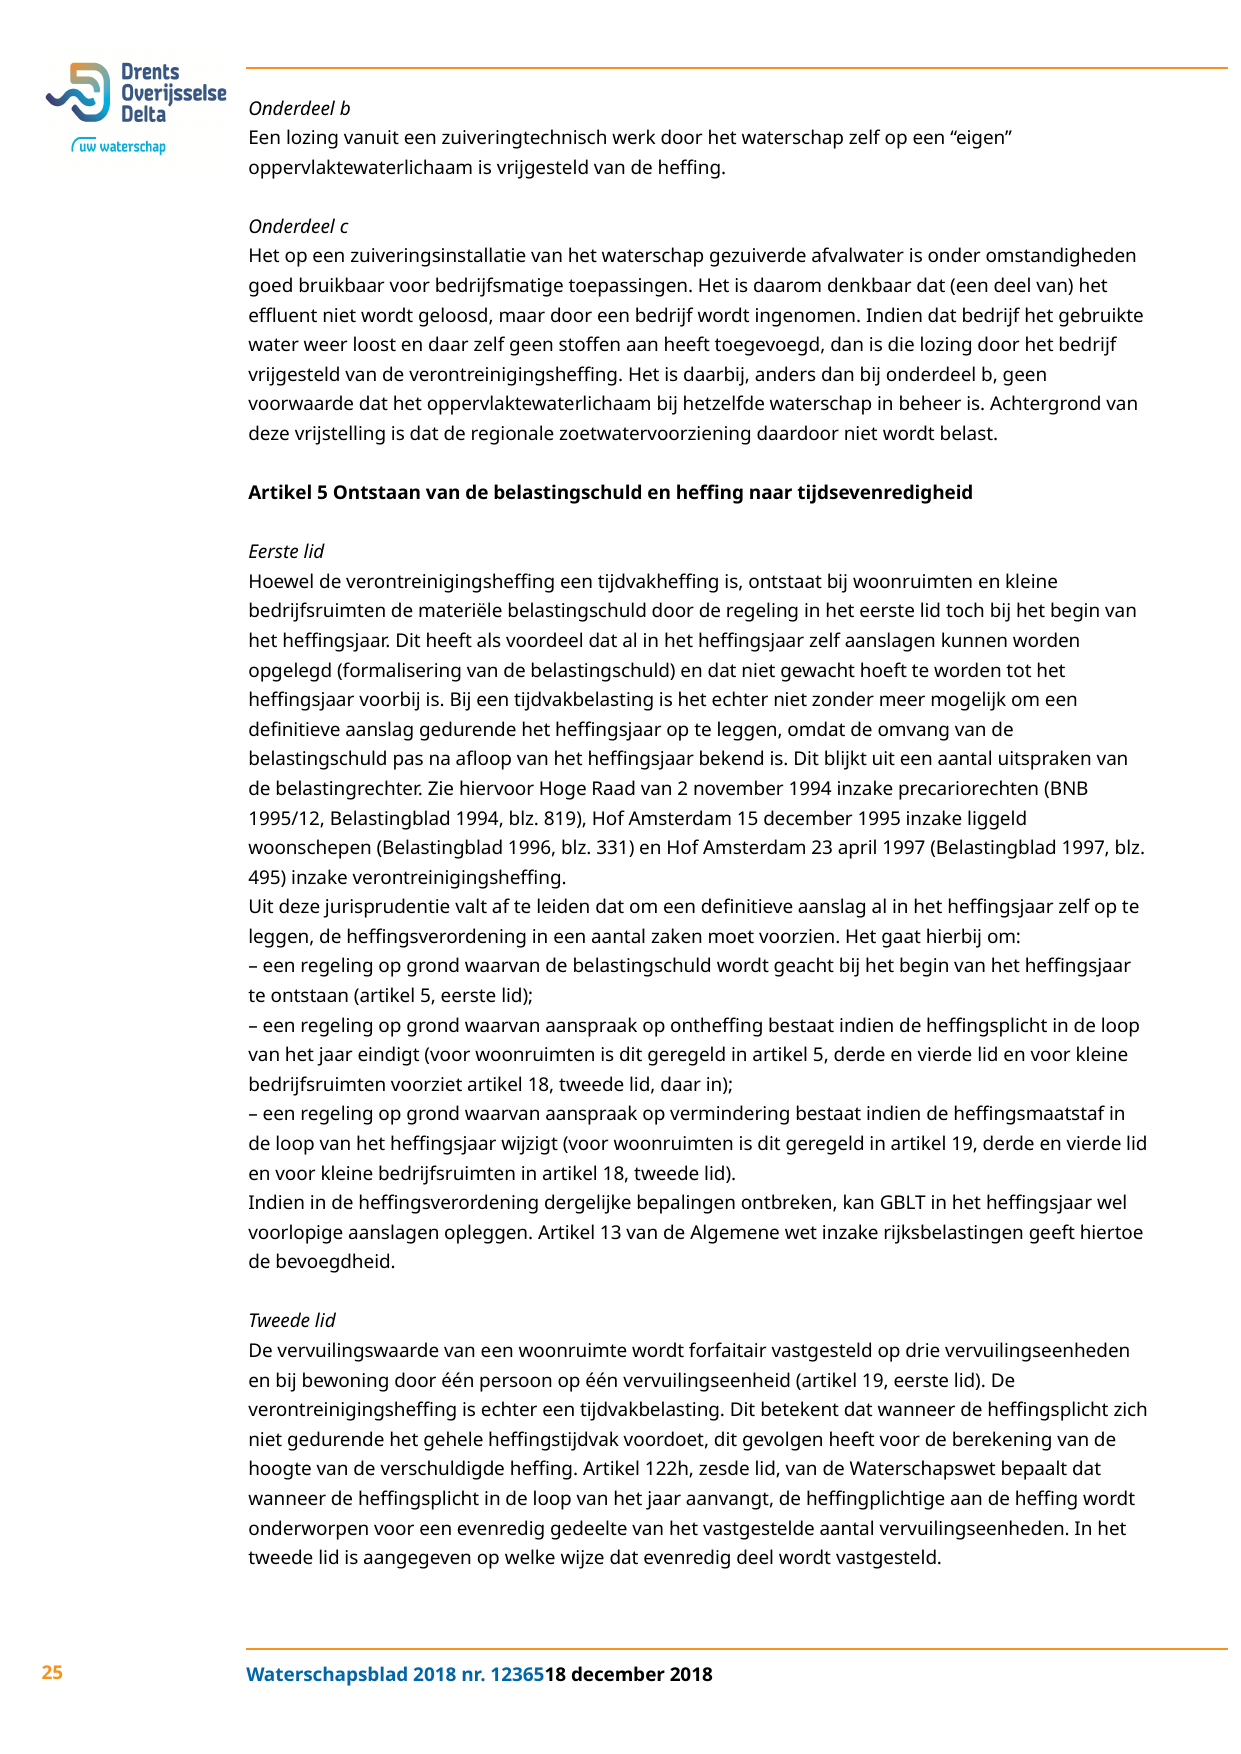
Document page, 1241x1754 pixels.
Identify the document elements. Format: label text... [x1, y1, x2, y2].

text Onderdeel c [248, 213, 1152, 239]
text Het op een zuiveringsinstallatie van het waterschap gezuiverde afvalwater is onder omstandigheden goed bruikbaar voor bedrijfsmatige toepassingen. Het is daarom denkbaar dat (een deel van) het effluent niet wordt geloosd, maar door een bedrijf wordt ingenomen. Indien dat bedrijf het gebruikte water weer loost en daar zelf geen stoffen aan heeft toegevoegd, dan is die lozing door het bedrijf vrijgesteld van de verontreinigingsheffing. Het is daarbij, anders dan bij onderdeel b, geen voorwaarde dat het oppervlaktewaterlichaam bij hetzelfde waterschap in beheer is. Achtergrond van deze vrijstelling is dat de regionale zoetwatervoorziening daardoor niet wordt belast. [248, 243, 1152, 446]
picture [41, 47, 231, 172]
text – een regeling op grond waarvan de belastingschuld wordt geacht bij het begin van het heffingsjaar te ontstaan (artikel 5, eerste lid); [248, 953, 1152, 1008]
text – een regeling op grond waarvan aanspraak op vermindering bestaat indien de heffingsmaatstaf in de loop van het heffingsjaar wijzigt (voor woonruimten is dit geregeld in artikel 19, derde en vierde lid en voor kleine bedrijfsruimten in artikel 18, tweede lid). [248, 1101, 1152, 1186]
text Onderdeel b [248, 95, 1152, 121]
text Een lozing vanuit een zuiveringtechnisch werk door het waterschap zelf op een “eigen” oppervlaktewaterlichaam is vrijgesteld van de heffing. [248, 124, 1152, 180]
text – een regeling op grond waarvan aanspraak op ontheffing bestaat indien de heffingsplicht in de loop van het jaar eindigt (voor woonruimten is dit geregeld in artikel 5, derde en vierde lid en voor kleine bedrijfsruimten voorziet artikel 18, tweede lid, daar in); [248, 1012, 1152, 1097]
text Hoewel de verontreinigingsheffing een tijdvakheffing is, ontstaat bij woonruimten en kleine bedrijfsruimten de materiële belastingschuld door de regeling in het eerste lid toch bij het begin van het heffingsjaar. Dit heeft als voordeel dat al in het heffingsjaar zelf aanslagen kunnen worden opgelegd (formalisering van de belastingschuld) en dat niet gewacht hoeft te worden tot het heffingsjaar voorbij is. Bij een tijdvakbelasting is het echter niet zonder meer mogelijk om een definitieve aanslag gedurende het heffingsjaar op te leggen, omdat de omvang van de belastingschuld pas na afloop van het heffingsjaar bekend is. Dit blijkt uit een aantal uitspraken van de belastingrechter. Zie hiervoor Hoge Raad van 2 november 1994 inzake precariorechten (BNB 1995/12, Belastingblad 1994, blz. 819), Hof Amsterdam 15 december 1995 inzake liggeld woonschepen (Belastingblad 1996, blz. 331) en Hof Amsterdam 23 april 1997 (Belastingblad 1997, blz. 495) inzake verontreinigingsheffing. [248, 568, 1152, 890]
text De vervuilingswaarde van een woonruimte wordt forfaitair vastgesteld op drie vervuilingseenheden en bij bewoning door één persoon op één vervuilingseenheid (artikel 19, eerste lid). De verontreinigingsheffing is echter een tijdvakbelasting. Dit betekent dat wanneer de heffingsplicht zich niet gedurende het gehele heffingstijdvak voordoet, dit gevolgen heeft voor de berekening van de hoogte van de verschuldigde heffing. Artikel 122h, zesde lid, van de Waterschapswet bepaalt dat wanneer de heffingsplicht in de loop van het jaar aanvangt, de heffingplichtige aan de heffing wordt onderworpen voor een evenredig gedeelte van het vastgestelde aantal vervuilingseenheden. In het tweede lid is aangegeven op welke wijze dat evenredig deel wordt vastgesteld. [248, 1337, 1152, 1570]
text Tweede lid [248, 1308, 1152, 1333]
text Indien in de heffingsverordening dergelijke bepalingen ontbreken, kan GBLT in het heffingsjaar wel voorlopige aanslagen opleggen. Artikel 13 van de Algemene wet inzake rijksbelastingen geeft hiertoe de bevoegdheid. [248, 1189, 1152, 1274]
text Eerste lid [248, 538, 1152, 564]
text Artikel 5 Ontstaan van de belastingschuld en heffing naar tijdsevenredigheid [248, 479, 1152, 505]
text Uit deze jurisprudentie valt af te leiden dat om een definitieve aanslag al in het heffingsjaar zelf op te leggen, de heffingsverordening in een aantal zaken moet voorzien. Het gaat hierbij om: [248, 893, 1152, 949]
